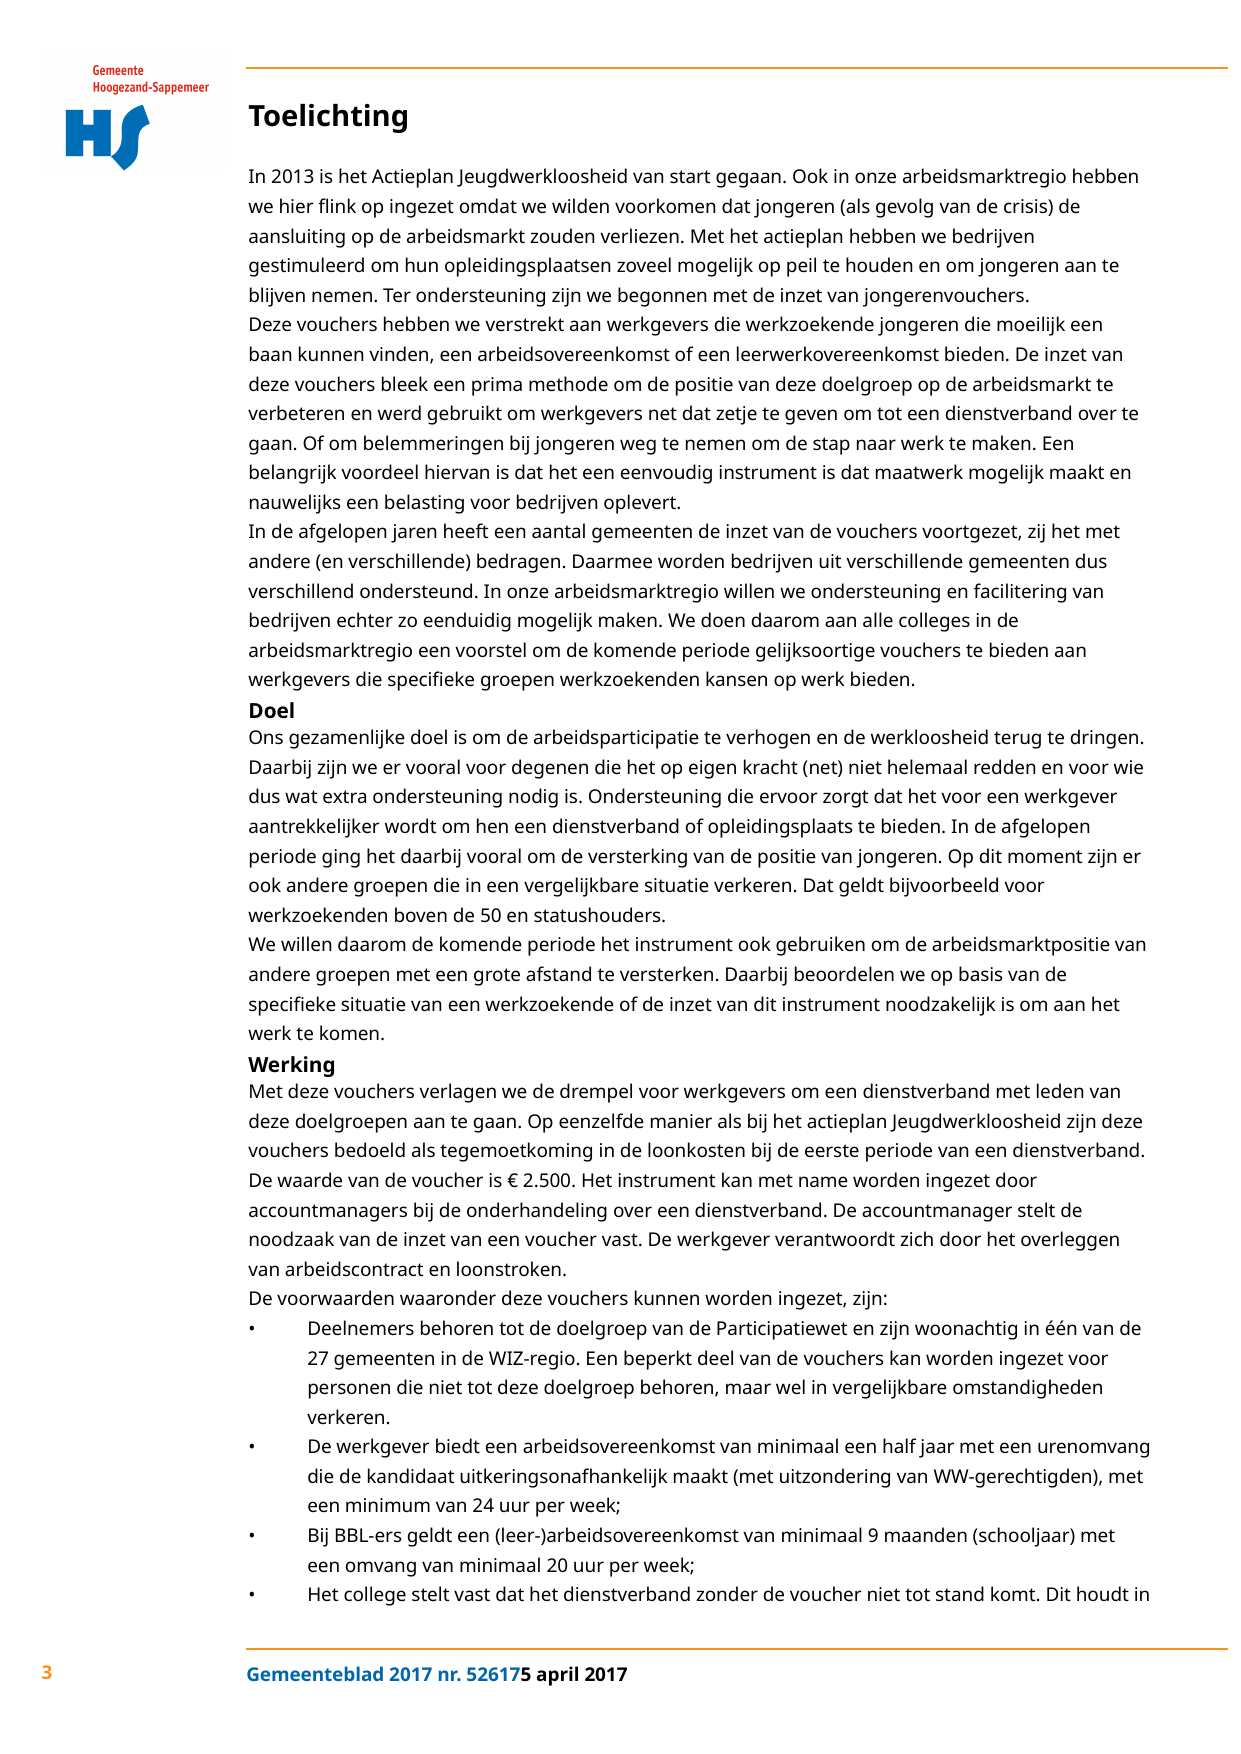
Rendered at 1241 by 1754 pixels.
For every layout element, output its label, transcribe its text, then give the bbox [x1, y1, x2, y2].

text We willen daarom de komende periode het instrument ook gebruiken om de arbeidsmarktpositie van andere groepen met een grote afstand te versterken. Daarbij beoordelen we op basis van de specifieke situatie van een werkzoekende of de inzet van dit instrument noodzakelijk is om aan het werk te komen. [248, 932, 1152, 1046]
picture [41, 47, 231, 172]
text Werking [248, 1050, 1152, 1078]
text Deze vouchers hebben we verstrekt aan werkgevers die werkzoekende jongeren die moeilijk een baan kunnen vinden, een arbeidsovereenkomst of een leerwerkovereenkomst bieden. De inzet van deze vouchers bleek een prima methode om de positie van deze doelgroep op de arbeidsmarkt te verbeteren en werd gebruikt om werkgevers net dat zetje te geven om tot een dienstverband over te gaan. Of om belemmeringen bij jongeren weg te nemen om de stap naar werk te maken. Een belangrijk voordeel hiervan is dat het een eenvoudig instrument is dat maatwerk mogelijk maakt en nauwelijks een belasting voor bedrijven oplevert. [248, 312, 1152, 515]
text De waarde van de voucher is € 2.500. Het instrument kan met name worden ingezet door accountmanagers bij de onderhandeling over een dienstverband. De accountmanager stelt de noodzaak van de inzet van een voucher vast. De werkgever verantwoordt zich door het overleggen van arbeidscontract en loonstroken. [248, 1167, 1152, 1282]
list Het college stelt vast dat het dienstverband zonder de voucher niet tot stand komt. Dit houdt in [248, 1581, 1152, 1607]
text In 2013 is het Actieplan Jeugdwerkloosheid van start gegaan. Ook in onze arbeidsmarktregio hebben we hier flink op ingezet omdat we wilden voorkomen dat jongeren (als gevolg van de crisis) de aansluiting op de arbeidsmarkt zouden verliezen. Met het actieplan hebben we bedrijven gestimuleerd om hun opleidingsplaatsen zoveel mogelijk op peil te houden en om jongeren aan te blijven nemen. Ter ondersteuning zijn we begonnen met de inzet van jongerenvouchers. [248, 164, 1152, 308]
text Doel [248, 696, 1152, 724]
text De voorwaarden waaronder deze vouchers kunnen worden ingezet, zijn: [248, 1286, 1152, 1311]
text Ons gezamenlijke doel is om de arbeidsparticipatie te verhogen en de werkloosheid terug te dringen. Daarbij zijn we er vooral voor degenen die het op eigen kracht (net) niet helemaal redden en voor wie dus wat extra ondersteuning nodig is. Ondersteuning die ervoor zorgt dat het voor een werkgever aantrekkelijker wordt om hen een dienstverband of opleidingsplaats te bieden. In de afgelopen periode ging het daarbij vooral om de versterking van de positie van jongeren. Op dit moment zijn er ook andere groepen die in een vergelijkbare situatie verkeren. Dat geldt bijvoorbeeld voor werkzoekenden boven de 50 en statushouders. [248, 724, 1152, 928]
list Deelnemers behoren tot de doelgroep van de Participatiewet en zijn woonachtig in één van de 27 gemeenten in de WIZ-regio. Een beperkt deel van de vouchers kan worden ingezet voor personen die niet tot deze doelgroep behoren, maar wel in vergelijkbare omstandigheden verkeren. [248, 1315, 1152, 1429]
text Toelichting [248, 95, 1152, 134]
list Bij BBL-ers geldt een (leer-)arbeidsovereenkomst van minimaal 9 maanden (schooljaar) met een omvang van minimaal 20 uur per week; [248, 1522, 1152, 1577]
text In de afgelopen jaren heeft een aantal gemeenten de inzet van de vouchers voortgezet, zij het met andere (en verschillende) bedragen. Daarmee worden bedrijven uit verschillende gemeenten dus verschillend ondersteund. In onze arbeidsmarktregio willen we ondersteuning en facilitering van bedrijven echter zo eenduidig mogelijk maken. We doen daarom aan alle colleges in de arbeidsmarktregio een voorstel om de komende periode gelijksoortige vouchers te bieden aan werkgevers die specifieke groepen werkzoekenden kansen op werk bieden. [248, 519, 1152, 692]
list De werkgever biedt een arbeidsovereenkomst van minimaal een half jaar met een urenomvang die de kandidaat uitkeringsonafhankelijk maakt (met uitzondering van WW-gerechtigden), met een minimum van 24 uur per week; [248, 1433, 1152, 1518]
text Met deze vouchers verlagen we de drempel voor werkgevers om een dienstverband met leden van deze doelgroepen aan te gaan. Op eenzelfde manier als bij het actieplan Jeugdwerkloosheid zijn deze vouchers bedoeld als tegemoetkoming in de loonkosten bij de eerste periode van een dienstverband. [248, 1078, 1152, 1163]
